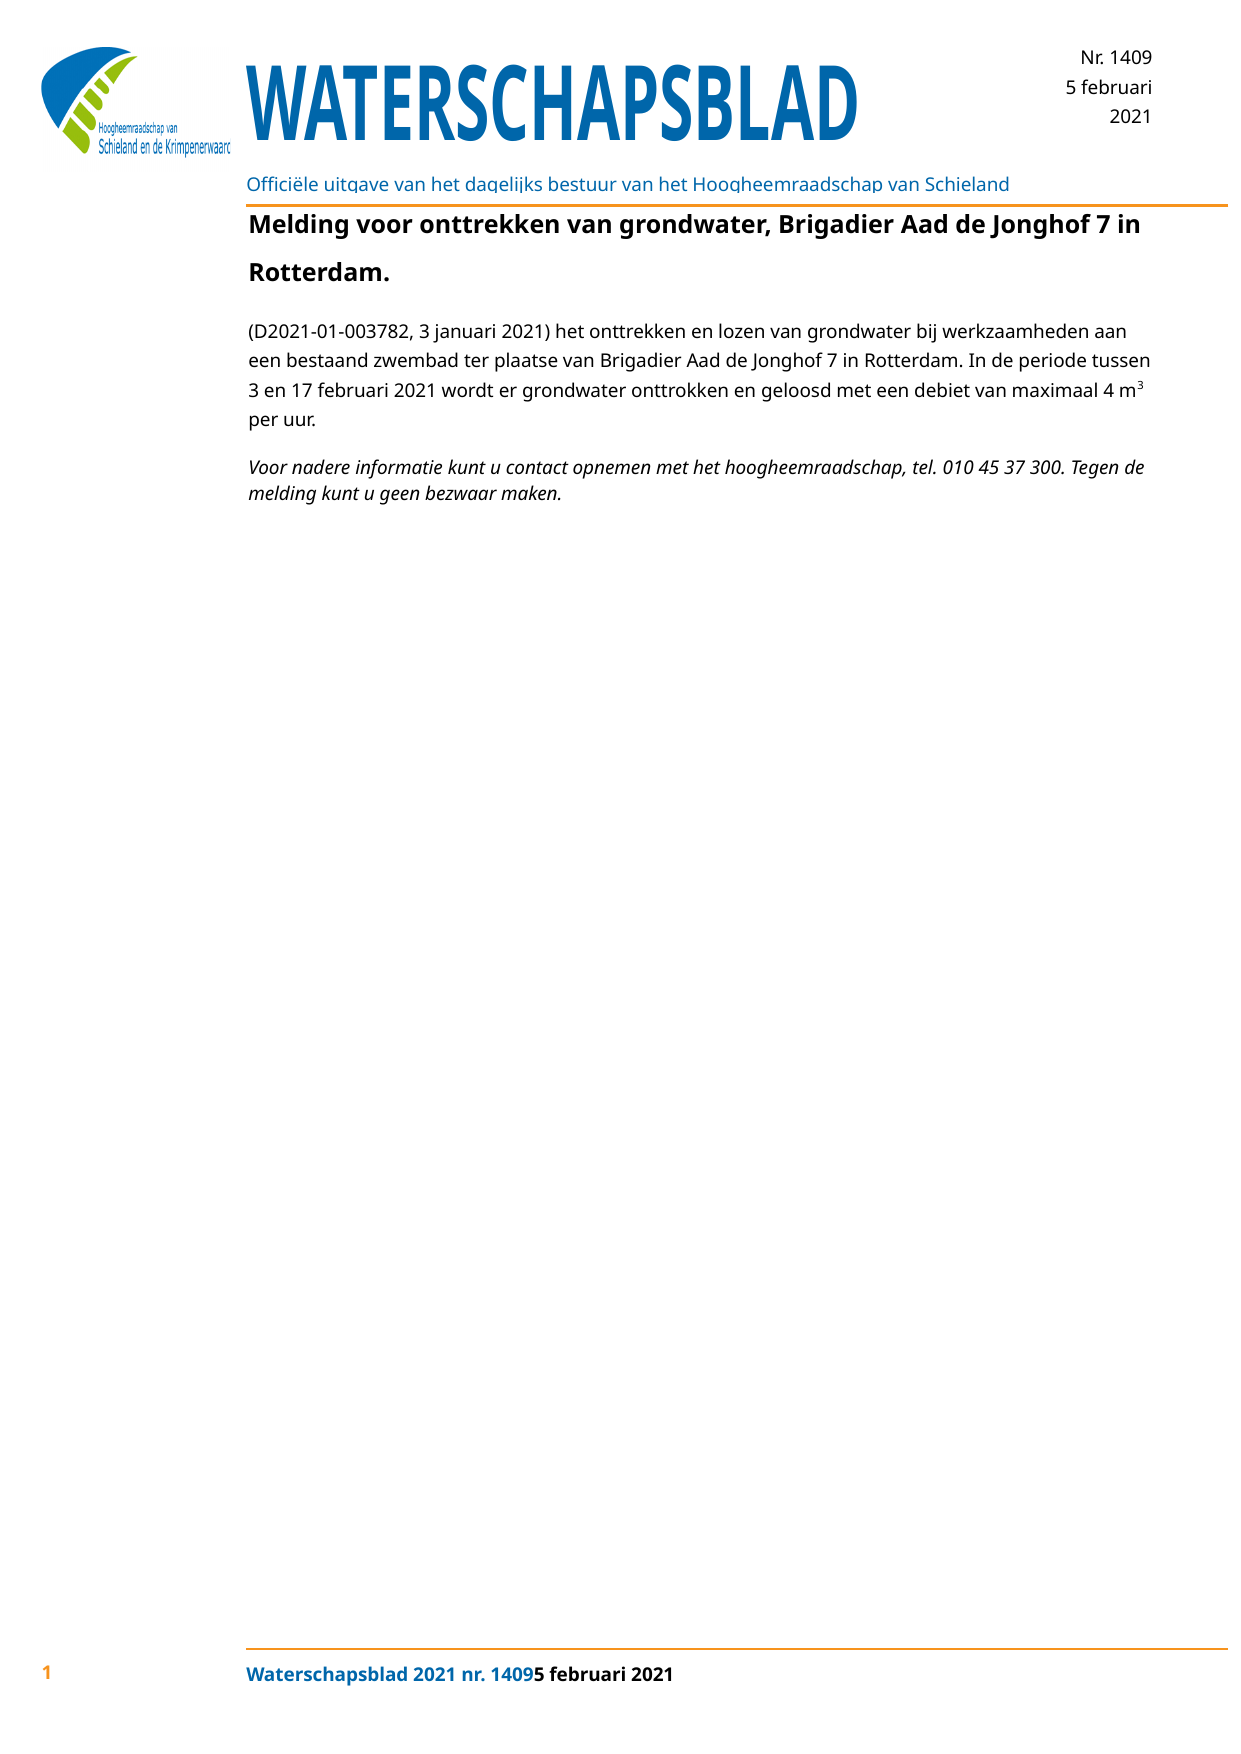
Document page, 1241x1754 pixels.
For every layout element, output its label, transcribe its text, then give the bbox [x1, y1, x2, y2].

text Voor nadere informatie kunt u contact opnemen met het hoogheemraadschap, tel. 010 45 37 300. Tegen de melding kunt u geen bezwaar maken. [248, 454, 1152, 506]
text (D2021-01-003782, 3 januari 2021) het onttrekken en lozen van grondwater bij werkzaamheden aan een bestaand zwembad ter plaatse van Brigadier Aad de Jonghof 7 in Rotterdam. In de periode tussen 3 en 17 februari 2021 wordt er grondwater onttrokken en geloosd met een debiet van maximaal 4 m3 per uur. [248, 318, 1152, 432]
text Melding voor onttrekken van grondwater, Brigadier Aad de Jonghof 7 in Rotterdam. [248, 207, 1152, 288]
picture [41, 47, 231, 172]
